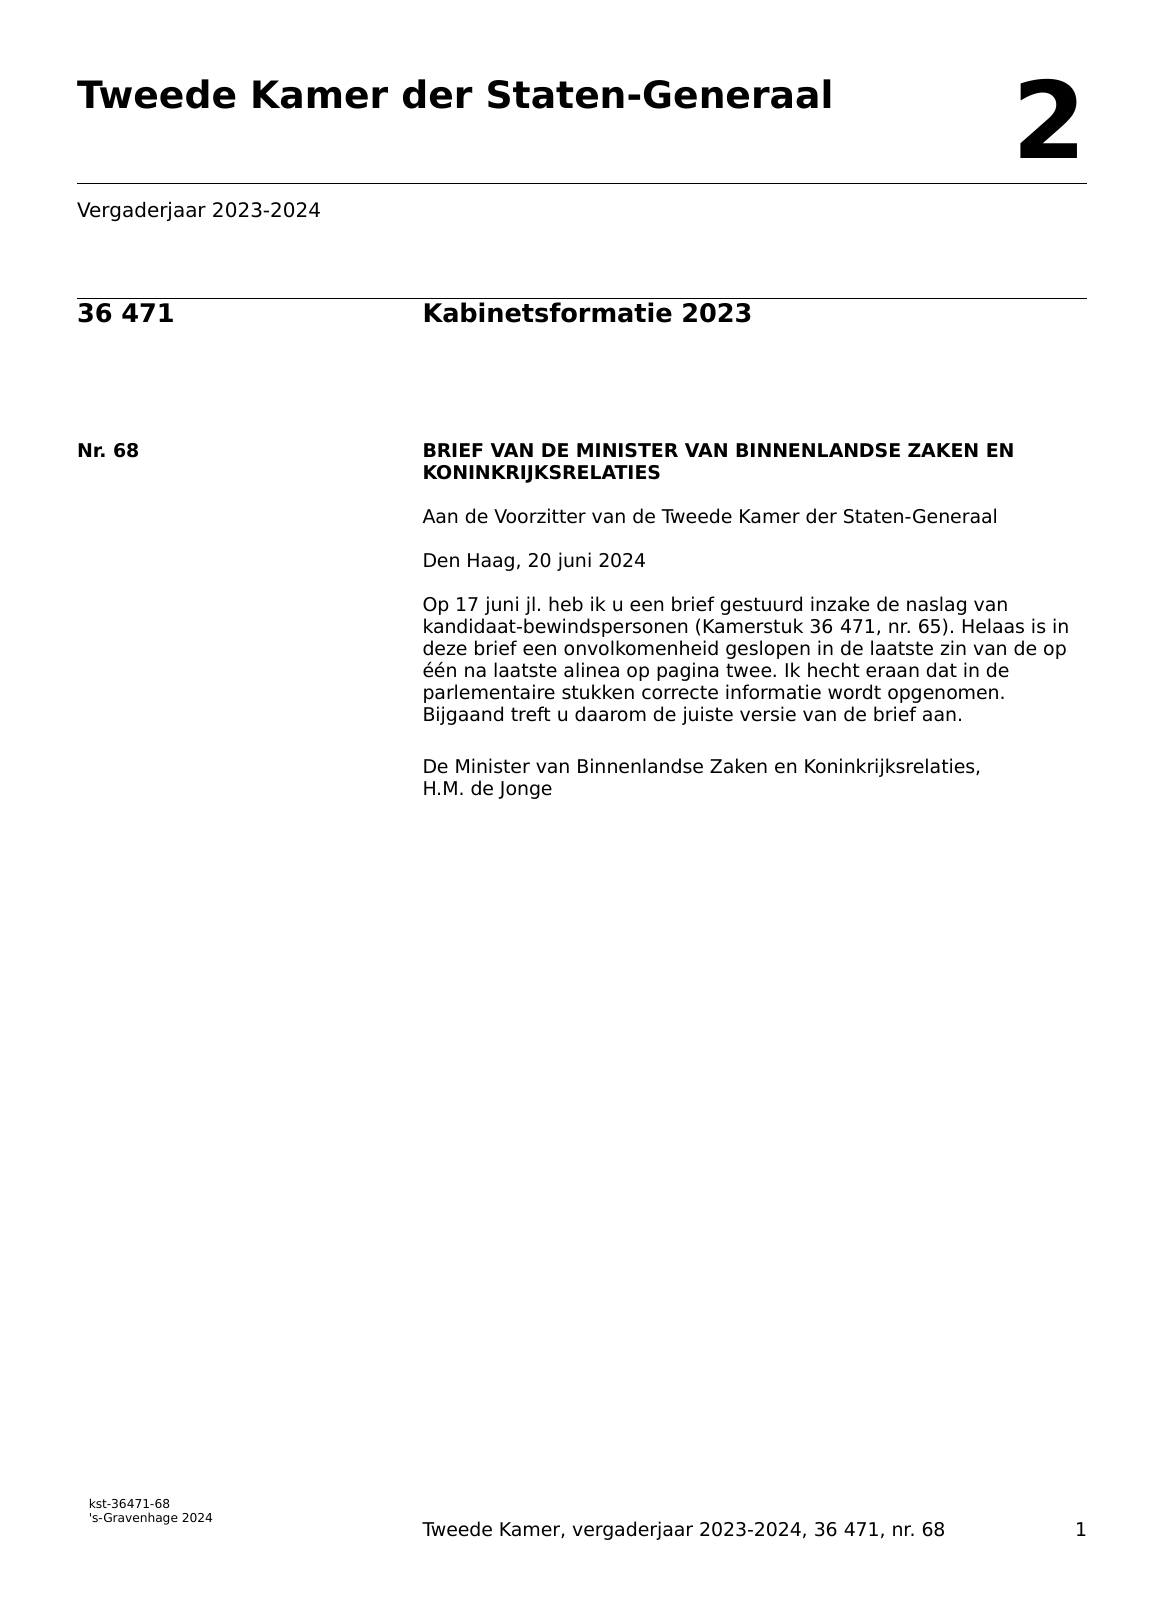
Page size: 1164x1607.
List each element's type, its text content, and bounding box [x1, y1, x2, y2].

table_header 2 [886, 59, 1087, 183]
table_cell Vergaderjaar 2023-2024 [77, 184, 1087, 298]
subtitle 36 471 Kabinetsformatie 2023 [77, 299, 1087, 329]
text 's-Gravenhage 2024 [88, 1511, 323, 1525]
text De Minister van Binnenlandse Zaken en Koninkrijksrelaties, H.M. de Jonge [422, 756, 1087, 800]
text kst-36471-68 [88, 1497, 323, 1511]
text Aan de Voorzitter van de Tweede Kamer der Staten-Generaal [422, 506, 1087, 528]
text Den Haag, 20 juni 2024 [422, 550, 1087, 572]
subtitle Nr. 68 BRIEF VAN DE MINISTER VAN BINNENLANDSE ZAKEN EN KONINKRIJKSRELATIES [77, 440, 1087, 484]
table_header Tweede Kamer der Staten-Generaal [77, 59, 886, 183]
text Op 17 juni jl. heb ik u een brief gestuurd inzake de naslag van kandidaat-bewindspersonen (Kamerstuk 36 471, nr. 65). Helaas is in deze brief een onvolkomenheid geslopen in de laatste zin van de op één na laatste alinea op pagina twee. Ik hecht eraan dat in de parlementaire stukken correcte informatie wordt opgenomen. Bijgaand treft u daarom de juiste versie van de brief aan. [422, 594, 1087, 726]
